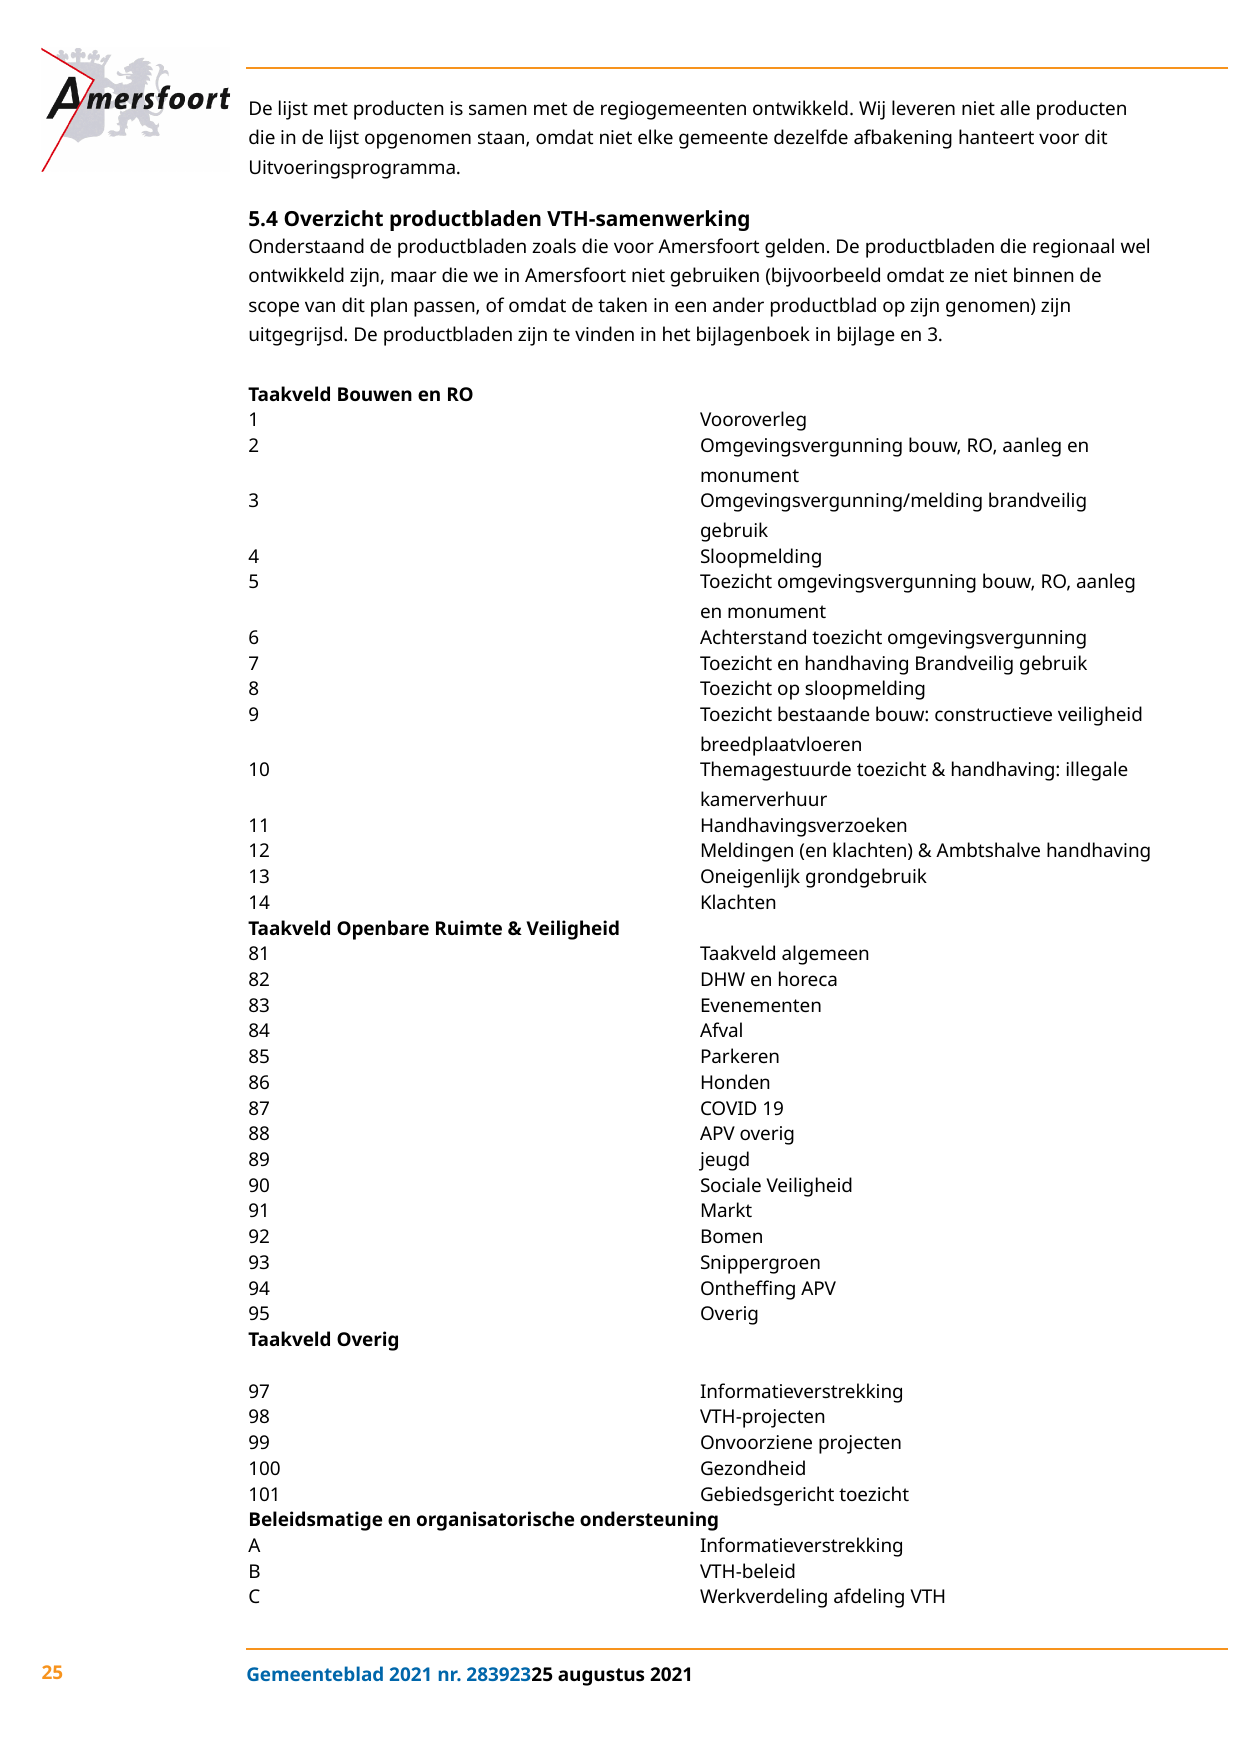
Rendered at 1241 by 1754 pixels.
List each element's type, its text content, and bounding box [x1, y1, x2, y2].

table_cell 97 [248, 1378, 700, 1403]
table_cell Snippergroen [700, 1249, 1152, 1275]
table_cell 93 [248, 1249, 700, 1275]
table_cell 3 [248, 488, 700, 543]
table_cell Omgevingsvergunning/melding brandveilig gebruik [700, 488, 1152, 543]
table_cell Taakveld Openbare Ruimte & Veiligheid [248, 915, 1152, 940]
table_cell Toezicht en handhaving Brandveilig gebruik [700, 650, 1152, 675]
table_cell 13 [248, 863, 700, 889]
table_cell 87 [248, 1095, 700, 1121]
table_cell 9 [248, 701, 700, 756]
table_cell COVID 19 [700, 1095, 1152, 1121]
table_cell Taakveld Overig [248, 1326, 1152, 1352]
table_cell Vooroverleg [700, 407, 1152, 432]
table_cell jeugd [700, 1146, 1152, 1172]
table_cell Overig [700, 1301, 1152, 1326]
table_cell 85 [248, 1043, 700, 1069]
table_cell 5 [248, 569, 700, 624]
table_cell Omgevingsvergunning bouw, RO, aanleg en monument [700, 432, 1152, 488]
table_cell 100 [248, 1455, 700, 1481]
table_cell Werkverdeling afdeling VTH [700, 1584, 1152, 1609]
table_cell 82 [248, 966, 700, 992]
table_cell Markt [700, 1198, 1152, 1223]
table_cell Informatieverstrekking [700, 1532, 1152, 1558]
table_cell 95 [248, 1301, 700, 1326]
table_cell Oneigenlijk grondgebruik [700, 863, 1152, 889]
table_cell Toezicht op sloopmelding [700, 675, 1152, 701]
table_cell Toezicht bestaande bouw: constructieve veiligheid breedplaatvloeren [700, 701, 1152, 756]
table_cell Parkeren [700, 1043, 1152, 1069]
table_cell DHW en horeca [700, 966, 1152, 992]
table_cell 4 [248, 543, 700, 569]
table_cell Honden [700, 1069, 1152, 1095]
table_cell VTH-projecten [700, 1404, 1152, 1429]
text 5.4 Overzicht productbladen VTH-samenwerking [248, 204, 1152, 233]
table_cell 99 [248, 1429, 700, 1455]
table_cell 83 [248, 992, 700, 1018]
table_cell Meldingen (en klachten) & Ambtshalve handhaving [700, 838, 1152, 863]
table_cell Sloopmelding [700, 543, 1152, 569]
table_cell Ontheffing APV [700, 1275, 1152, 1301]
table_cell 101 [248, 1481, 700, 1506]
table_cell 86 [248, 1069, 700, 1095]
picture [41, 47, 231, 172]
table_cell Informatieverstrekking [700, 1378, 1152, 1403]
table_cell C [248, 1584, 700, 1609]
table_cell Achterstand toezicht omgevingsvergunning [700, 624, 1152, 650]
table_cell 2 [248, 432, 700, 488]
table_cell 84 [248, 1018, 700, 1043]
table_cell A [248, 1532, 700, 1558]
table_cell Taakveld algemeen [700, 940, 1152, 966]
table_cell Sociale Veiligheid [700, 1172, 1152, 1198]
table_cell Evenementen [700, 992, 1152, 1018]
table_cell Toezicht omgevingsvergunning bouw, RO, aanleg en monument [700, 569, 1152, 624]
table_cell 12 [248, 838, 700, 863]
table_cell 10 [248, 756, 700, 812]
table_cell 98 [248, 1404, 700, 1429]
table_cell 14 [248, 889, 700, 915]
table_cell Onvoorziene projecten [700, 1429, 1152, 1455]
table_cell 8 [248, 675, 700, 701]
table_cell 89 [248, 1146, 700, 1172]
text De lijst met producten is samen met de regiogemeenten ontwikkeld. Wij leveren niet alle producten die in de lijst opgenomen staan, omdat niet elke gemeente dezelfde afbakening hanteert voor dit Uitvoeringsprogramma. [248, 95, 1152, 180]
table_cell Gezondheid [700, 1455, 1152, 1481]
table_header Taakveld Bouwen en RO [248, 381, 1152, 407]
table_cell 91 [248, 1198, 700, 1223]
table_cell 90 [248, 1172, 700, 1198]
text Onderstaand de productbladen zoals die voor Amersfoort gelden. De productbladen die regionaal wel ontwikkeld zijn, maar die we in Amersfoort niet gebruiken (bijvoorbeeld omdat ze niet binnen de scope van dit plan passen, of omdat de taken in een ander productblad op zijn genomen) zijn uitgegrijsd. De productbladen zijn te vinden in het bijlagenboek in bijlage en 3. [248, 233, 1152, 347]
table_cell [248, 1352, 700, 1378]
table_cell 81 [248, 940, 700, 966]
table_cell Afval [700, 1018, 1152, 1043]
table_cell Handhavingsverzoeken [700, 812, 1152, 837]
table_cell 11 [248, 812, 700, 837]
table_cell Bomen [700, 1224, 1152, 1249]
table_cell [700, 1352, 1152, 1378]
table_cell Gebiedsgericht toezicht [700, 1481, 1152, 1506]
table_cell APV overig [700, 1121, 1152, 1146]
table_cell 6 [248, 624, 700, 650]
table_cell 1 [248, 407, 700, 432]
table_cell 88 [248, 1121, 700, 1146]
table_cell Klachten [700, 889, 1152, 915]
table_cell Beleidsmatige en organisatorische ondersteuning [248, 1506, 1152, 1532]
table_cell Themagestuurde toezicht & handhaving: illegale kamerverhuur [700, 756, 1152, 812]
table_cell VTH-beleid [700, 1558, 1152, 1584]
table_cell B [248, 1558, 700, 1584]
table_cell 92 [248, 1224, 700, 1249]
table_cell 94 [248, 1275, 700, 1301]
table_cell 7 [248, 650, 700, 675]
